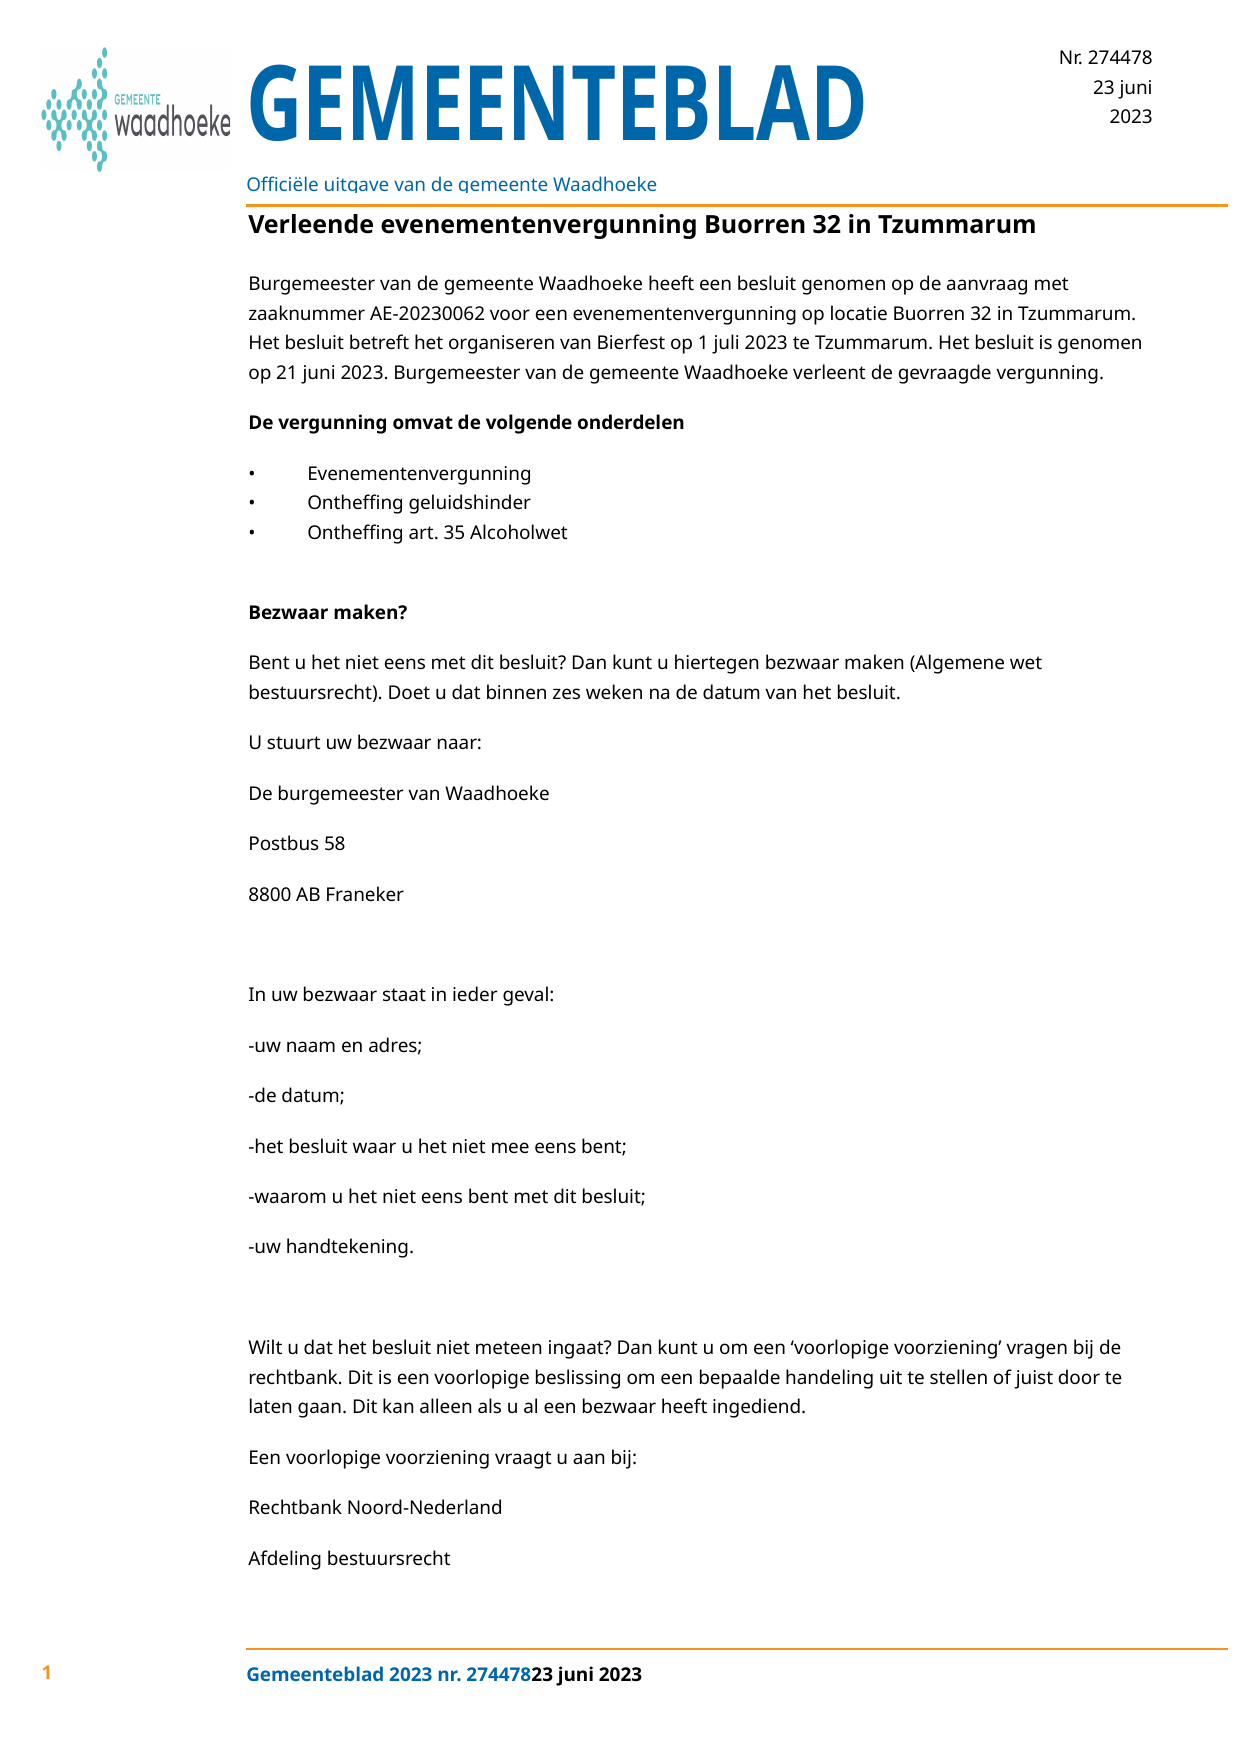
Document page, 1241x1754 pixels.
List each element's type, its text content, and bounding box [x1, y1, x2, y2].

text Een voorlopige voorziening vraagt u aan bij: [248, 1444, 1152, 1470]
text In uw bezwaar staat in ieder geval: [248, 982, 1152, 1007]
text Bent u het niet eens met dit besluit? Dan kunt u hiertegen bezwaar maken (Algemene wet bestuursrecht). Doet u dat binnen zes weken na de datum van het besluit. [248, 649, 1152, 705]
text Rechtbank Noord-Nederland [248, 1494, 1152, 1520]
text U stuurt uw bezwaar naar: [248, 729, 1152, 755]
list Ontheffing geluidshinder [248, 489, 1152, 515]
text De vergunning omvat de volgende onderdelen [248, 409, 1152, 435]
text Verleende evenementenvergunning Buorren 32 in Tzummarum [248, 207, 1152, 241]
picture [41, 47, 231, 172]
list Ontheffing art. 35 Alcoholwet [248, 519, 1152, 545]
text -de datum; [248, 1082, 1152, 1108]
text -waarom u het niet eens bent met dit besluit; [248, 1183, 1152, 1209]
text -het besluit waar u het niet mee eens bent; [248, 1133, 1152, 1158]
text Burgemeester van de gemeente Waadhoeke heeft een besluit genomen op de aanvraag met zaaknummer AE-20230062 voor een evenementenvergunning op locatie Buorren 32 in Tzummarum. Het besluit betreft het organiseren van Bierfest op 1 juli 2023 te Tzummarum. Het besluit is genomen op 21 juni 2023. Burgemeester van de gemeente Waadhoeke verleent de gevraagde vergunning. [248, 270, 1152, 385]
text -uw handtekening. [248, 1234, 1152, 1259]
text -uw naam en adres; [248, 1032, 1152, 1058]
text Postbus 58 [248, 830, 1152, 856]
text 8800 AB Franeker [248, 881, 1152, 906]
list Evenementenvergunning [248, 460, 1152, 486]
text Bezwaar maken? [248, 599, 1152, 625]
text Afdeling bestuursrecht [248, 1545, 1152, 1571]
text De burgemeester van Waadhoeke [248, 780, 1152, 806]
text Wilt u dat het besluit niet meteen ingaat? Dan kunt u om een ‘voorlopige voorziening’ vragen bij de rechtbank. Dit is een voorlopige beslissing om een bepaalde handeling uit te stellen of juist door te laten gaan. Dit kan alleen als u al een bezwaar heeft ingediend. [248, 1334, 1152, 1419]
